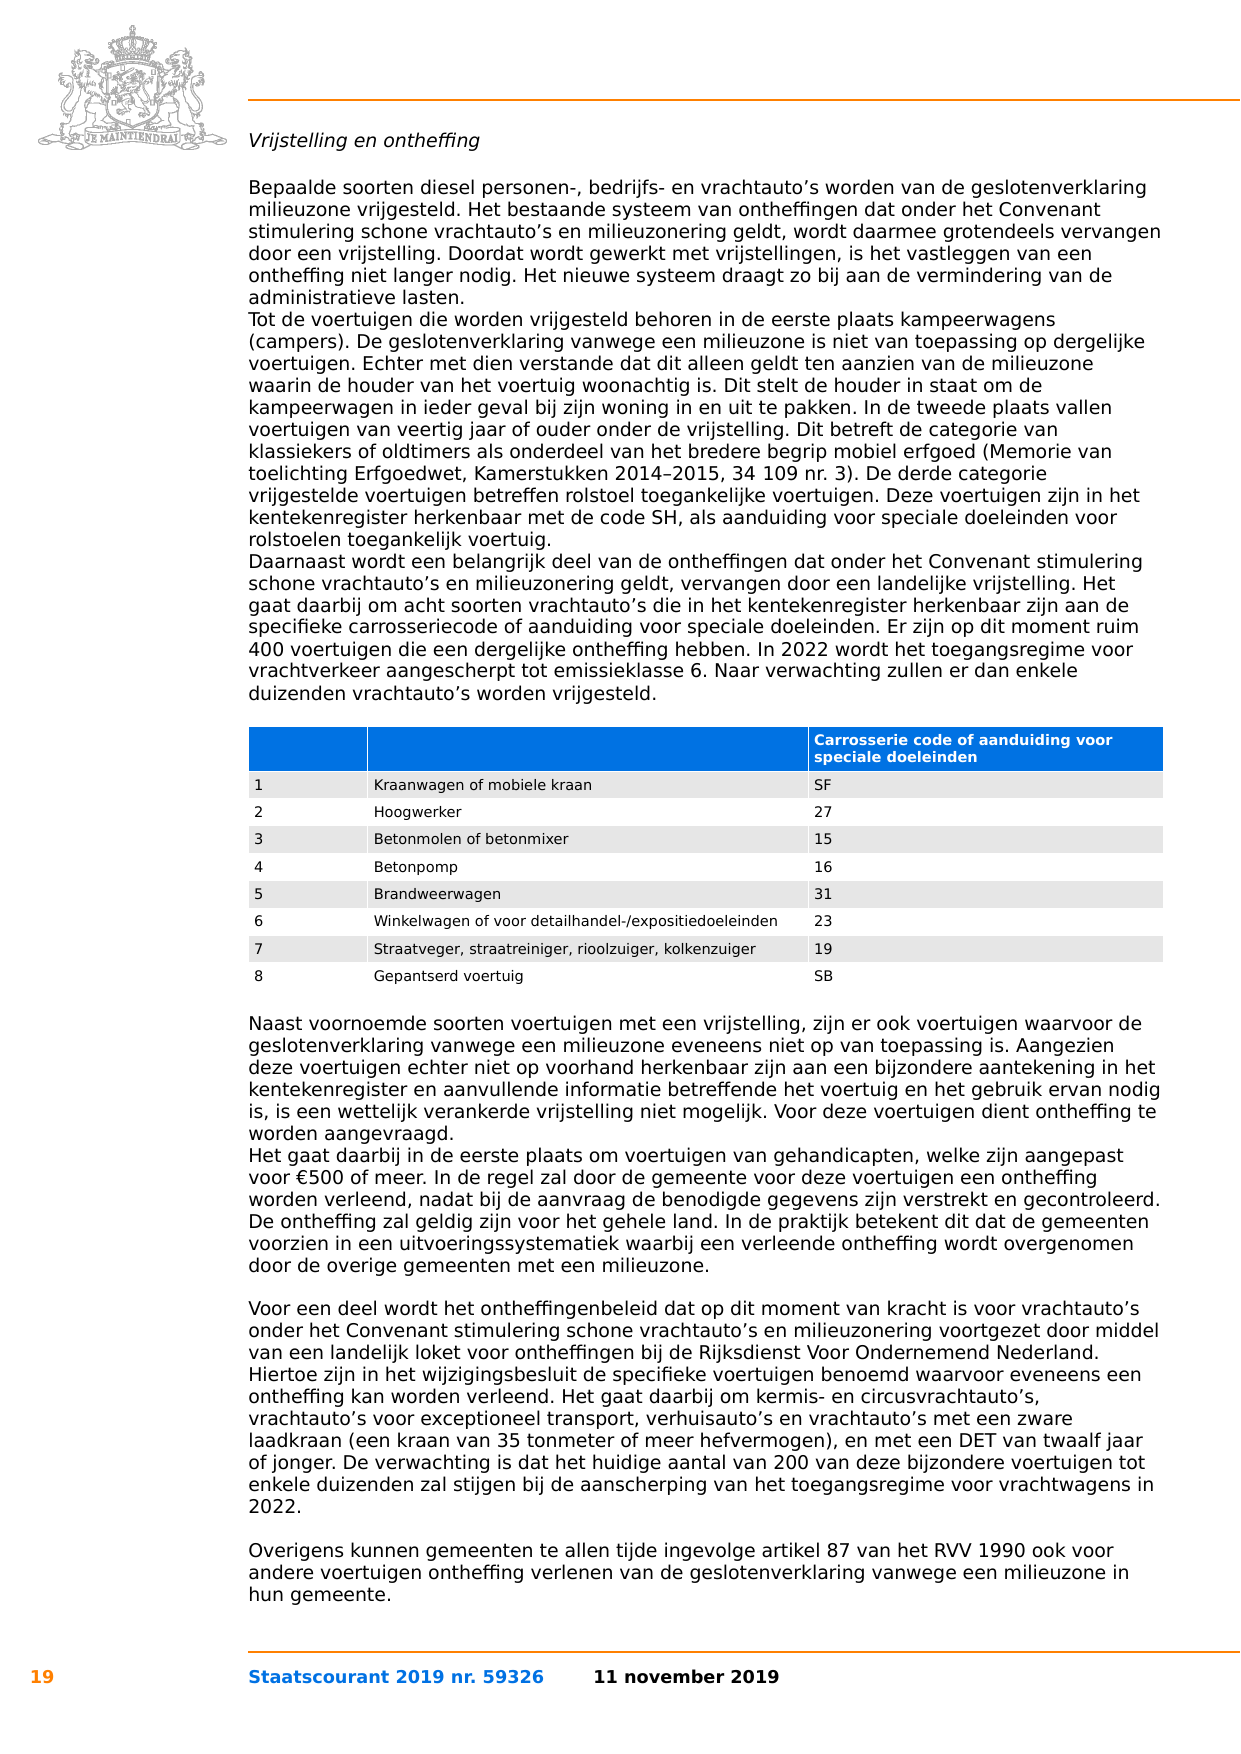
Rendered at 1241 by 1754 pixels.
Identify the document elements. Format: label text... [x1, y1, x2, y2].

table_cell 2 [249, 799, 367, 825]
table_cell 27 [809, 799, 1163, 825]
table_cell Gepantserd voertuig [368, 964, 808, 990]
table_cell Betonmolen of betonmixer [368, 826, 808, 853]
table_cell 1 [249, 772, 367, 798]
table_cell 16 [809, 854, 1163, 880]
table_cell Betonpomp [368, 854, 808, 880]
table_cell 8 [249, 964, 367, 990]
text Overigens kunnen gemeenten te allen tijde ingevolge artikel 87 van het RVV 1990 ook voor andere voertuigen ontheffing verlenen van de geslotenverklaring vanwege een milieuzone in hun gemeente. [248, 1540, 1163, 1606]
table_cell 23 [809, 909, 1163, 935]
picture [38, 25, 227, 150]
table_cell Brandweerwagen [368, 881, 808, 908]
table_cell Kraanwagen of mobiele kraan [368, 772, 808, 798]
table_cell 15 [809, 826, 1163, 853]
table_cell 4 [249, 854, 367, 880]
text Voor een deel wordt het ontheffingenbeleid dat op dit moment van kracht is voor vrachtauto’s onder het Convenant stimulering schone vrachtauto’s en milieuzonering voortgezet door middel van een landelijk loket voor ontheffingen bij de Rijksdienst Voor Ondernemend Nederland. Hiertoe zijn in het wijzigingsbesluit de specifieke voertuigen benoemd waarvoor eveneens een ontheffing kan worden verleend. Het gaat daarbij om kermis- en circusvrachtauto’s, vrachtauto’s voor exceptioneel transport, verhuisauto’s en vrachtauto’s met een zware laadkraan (een kraan van 35 tonmeter of meer hefvermogen), en met een DET van twaalf jaar of jonger. De verwachting is dat het huidige aantal van 200 van deze bijzondere voertuigen tot enkele duizenden zal stijgen bij de aanscherping van het toegangsregime voor vrachtwagens in 2022. [248, 1298, 1163, 1518]
table_cell 31 [809, 881, 1163, 908]
table_header Carrosserie code of aanduiding voor speciale doeleinden [809, 727, 1163, 771]
table_cell 3 [249, 826, 367, 853]
table_cell 5 [249, 881, 367, 908]
table_cell 6 [249, 909, 367, 935]
subtitle Vrijstelling en ontheffing [248, 130, 1163, 152]
text Daarnaast wordt een belangrijk deel van de ontheffingen dat onder het Convenant stimulering schone vrachtauto’s en milieuzonering geldt, vervangen door een landelijke vrijstelling. Het gaat daarbij om acht soorten vrachtauto’s die in het kentekenregister herkenbaar zijn aan de specifieke carrosseriecode of aanduiding voor speciale doeleinden. Er zijn op dit moment ruim 400 voertuigen die een dergelijke ontheffing hebben. In 2022 wordt het toegangsregime voor vrachtverkeer aangescherpt tot emissieklasse 6. Naar verwachting zullen er dan enkele duizenden vrachtauto’s worden vrijgesteld. [248, 551, 1163, 704]
table_cell Hoogwerker [368, 799, 808, 825]
table_header [249, 727, 367, 771]
table_cell SB [809, 964, 1163, 990]
text Het gaat daarbij in de eerste plaats om voertuigen van gehandicapten, welke zijn aangepast voor €500 of meer. In de regel zal door de gemeente voor deze voertuigen een ontheffing worden verleend, nadat bij de aanvraag de benodigde gegevens zijn verstrekt en gecontroleerd. De ontheffing zal geldig zijn voor het gehele land. In de praktijk betekent dit dat de gemeenten voorzien in een uitvoeringssystematiek waarbij een verleende ontheffing wordt overgenomen door de overige gemeenten met een milieuzone. [248, 1144, 1163, 1276]
text Bepaalde soorten diesel personen-, bedrijfs- en vrachtauto’s worden van de geslotenverklaring milieuzone vrijgesteld. Het bestaande systeem van ontheffingen dat onder het Convenant stimulering schone vrachtauto’s en milieuzonering geldt, wordt daarmee grotendeels vervangen door een vrijstelling. Doordat wordt gewerkt met vrijstellingen, is het vastleggen van een ontheffing niet langer nodig. Het nieuwe systeem draagt zo bij aan de vermindering van de administratieve lasten. [248, 177, 1163, 309]
text Tot de voertuigen die worden vrijgesteld behoren in de eerste plaats kampeerwagens (campers). De geslotenverklaring vanwege een milieuzone is niet van toepassing op dergelijke voertuigen. Echter met dien verstande dat dit alleen geldt ten aanzien van de milieuzone waarin de houder van het voertuig woonachtig is. Dit stelt de houder in staat om de kampeerwagen in ieder geval bij zijn woning in en uit te pakken. In de tweede plaats vallen voertuigen van veertig jaar of ouder onder de vrijstelling. Dit betreft de categorie van klassiekers of oldtimers als onderdeel van het bredere begrip mobiel erfgoed (Memorie van toelichting Erfgoedwet, Kamerstukken 2014–2015, 34 109 nr. 3). De derde categorie vrijgestelde voertuigen betreffen rolstoel toegankelijke voertuigen. Deze voertuigen zijn in het kentekenregister herkenbaar met de code SH, als aanduiding voor speciale doeleinden voor rolstoelen toegankelijk voertuig. [248, 309, 1163, 551]
text Naast voornoemde soorten voertuigen met een vrijstelling, zijn er ook voertuigen waarvoor de geslotenverklaring vanwege een milieuzone eveneens niet op van toepassing is. Aangezien deze voertuigen echter niet op voorhand herkenbaar zijn aan een bijzondere aantekening in het kentekenregister en aanvullende informatie betreffende het voertuig en het gebruik ervan nodig is, is een wettelijk verankerde vrijstelling niet mogelijk. Voor deze voertuigen dient ontheffing te worden aangevraagd. [248, 1013, 1163, 1144]
table_cell Winkelwagen of voor detailhandel-/expositiedoeleinden [368, 909, 808, 935]
table_cell Straatveger, straatreiniger, rioolzuiger, kolkenzuiger [368, 936, 808, 962]
table_cell 7 [249, 936, 367, 962]
table_cell 19 [809, 936, 1163, 962]
table_header [368, 727, 808, 771]
table_cell SF [809, 772, 1163, 798]
